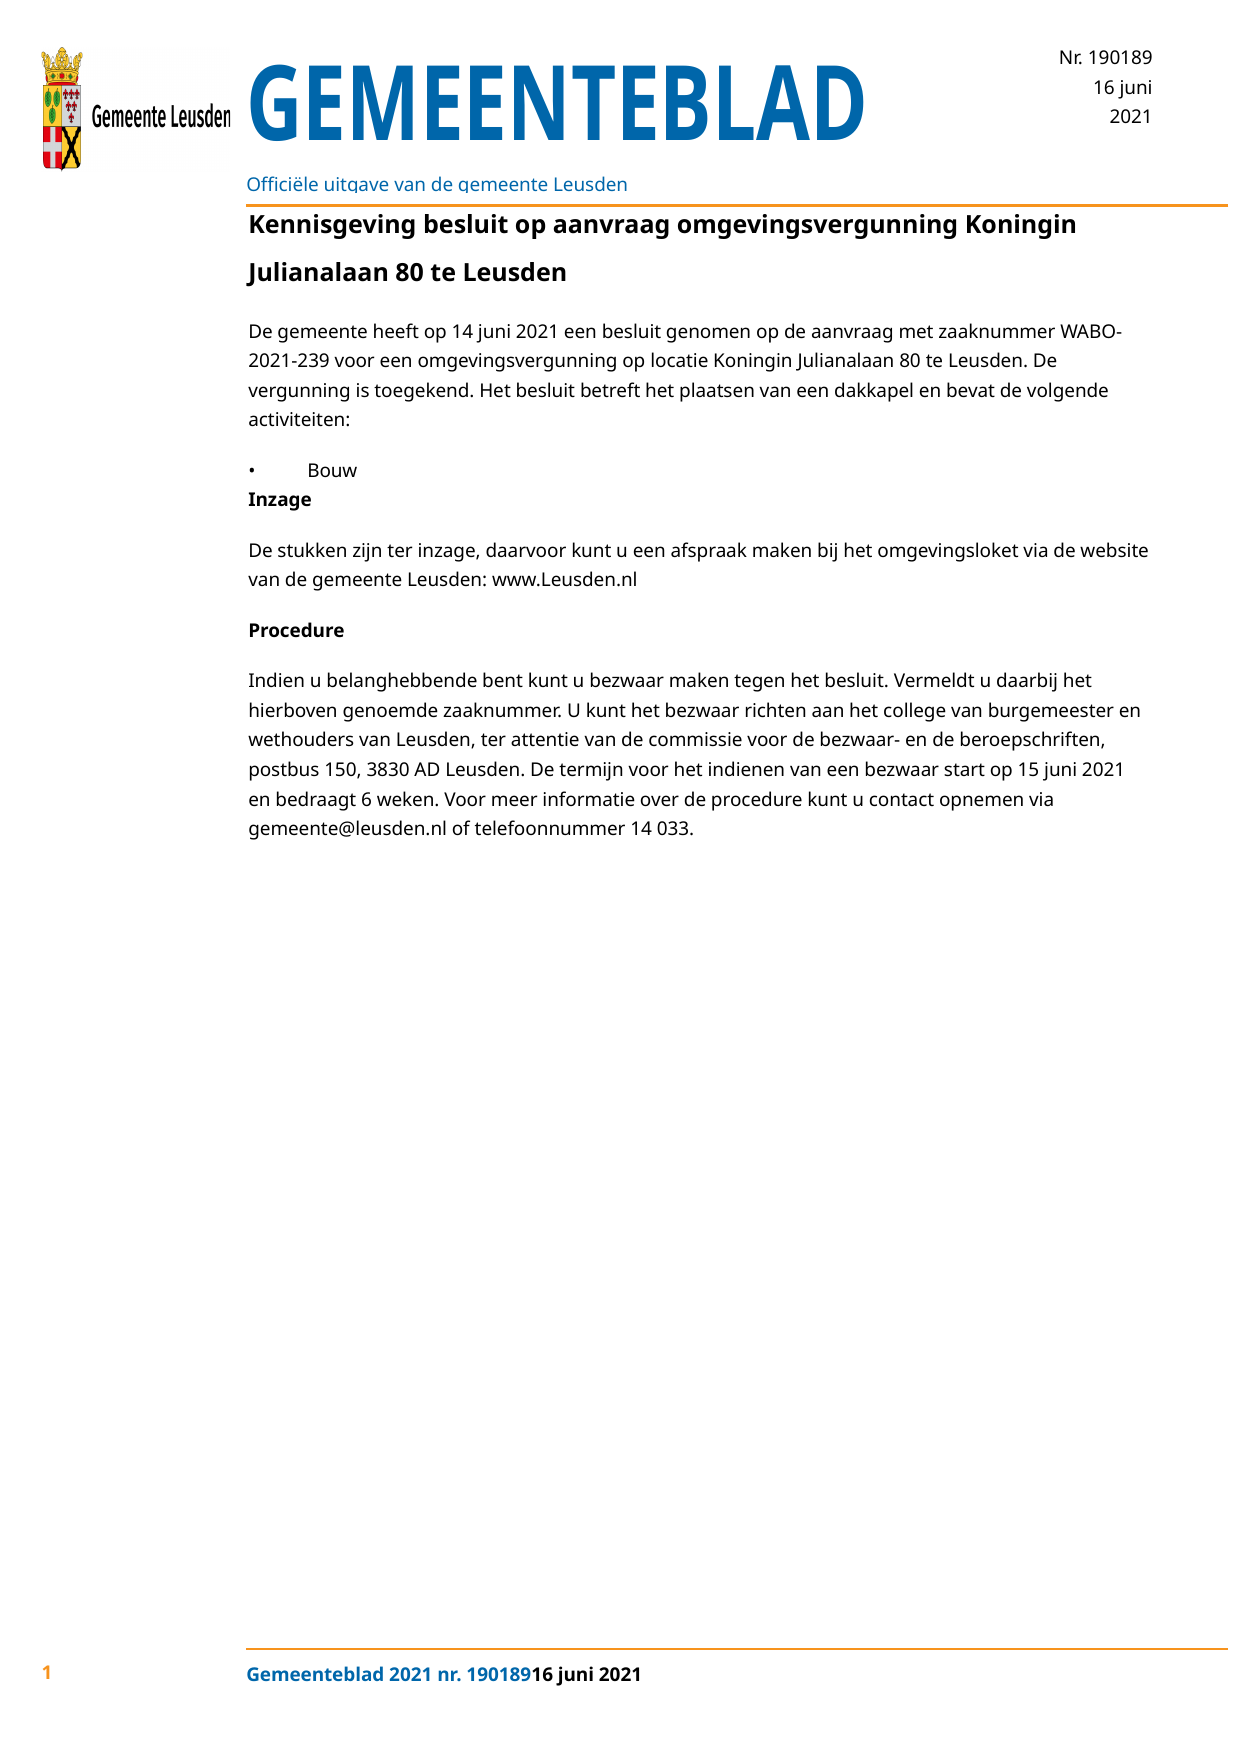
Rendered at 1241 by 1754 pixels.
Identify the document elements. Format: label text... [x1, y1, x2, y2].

text Procedure [248, 617, 1152, 643]
text De gemeente heeft op 14 juni 2021 een besluit genomen op de aanvraag met zaaknummer WABO-2021-239 voor een omgevingsvergunning op locatie Koningin Julianalaan 80 te Leusden. De vergunning is toegekend. Het besluit betreft het plaatsen van een dakkapel en bevat de volgende activiteiten: [248, 318, 1152, 432]
text De stukken zijn ter inzage, daarvoor kunt u een afspraak maken bij het omgevingsloket via de website van de gemeente Leusden: www.Leusden.nl [248, 537, 1152, 592]
picture [41, 47, 231, 172]
text Kennisgeving besluit op aanvraag omgevingsvergunning Koningin Julianalaan 80 te Leusden [248, 207, 1152, 288]
text Inzage [248, 487, 1152, 512]
list Bouw [248, 457, 1152, 483]
text Indien u belanghebbende bent kunt u bezwaar maken tegen het besluit. Vermeldt u daarbij het hierboven genoemde zaaknummer. U kunt het bezwaar richten aan het college van burgemeester en wethouders van Leusden, ter attentie van de commissie voor de bezwaar- en de beroepschriften, postbus 150, 3830 AD Leusden. De termijn voor het indienen van een bezwaar start op 15 juni 2021 en bedraagt 6 weken. Voor meer informatie over de procedure kunt u contact opnemen via gemeente@leusden.nl of telefoonnummer 14 033. [248, 667, 1152, 841]
